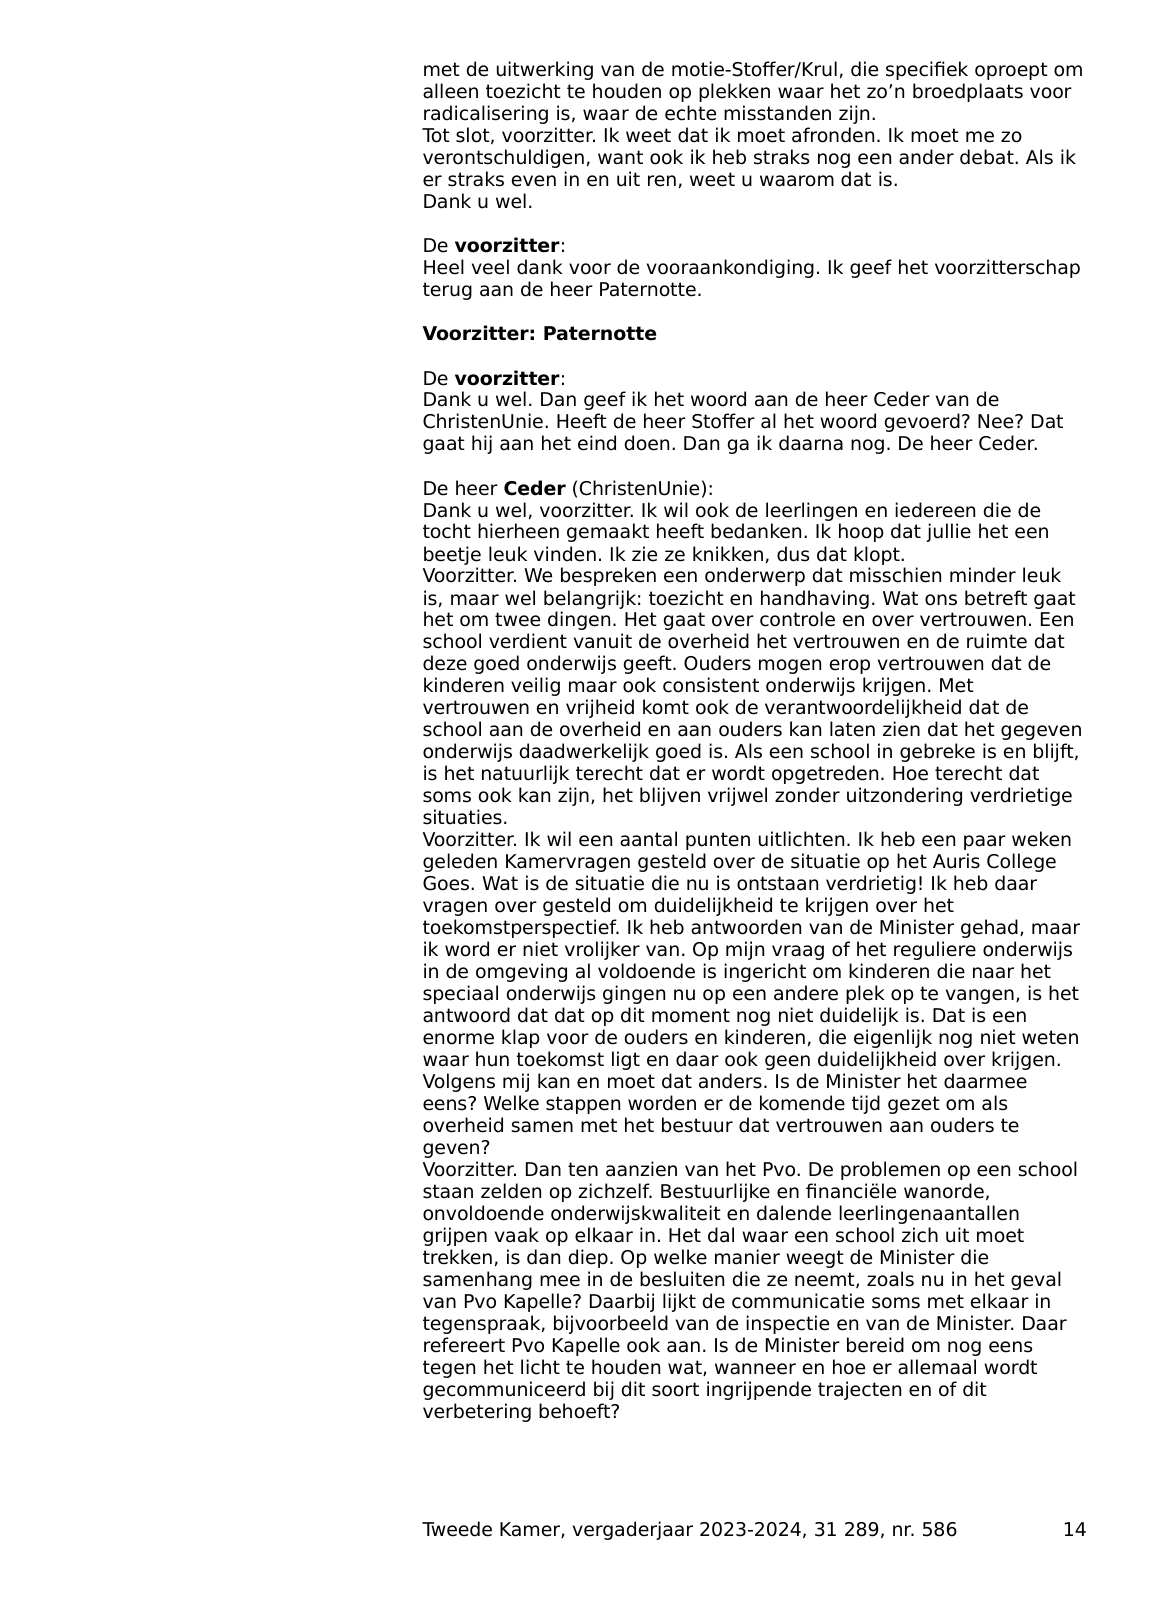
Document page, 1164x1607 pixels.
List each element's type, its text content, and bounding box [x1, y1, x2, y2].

text Voorzitter. We bespreken een onderwerp dat misschien minder leuk is, maar wel belangrijk: toezicht en handhaving. Wat ons betreft gaat het om twee dingen. Het gaat over controle en over vertrouwen. Een school verdient vanuit de overheid het vertrouwen en de ruimte dat deze goed onderwijs geeft. Ouders mogen erop vertrouwen dat de kinderen veilig maar ook consistent onderwijs krijgen. Met vertrouwen en vrijheid komt ook de verantwoordelijkheid dat de school aan de overheid en aan ouders kan laten zien dat het gegeven onderwijs daadwerkelijk goed is. Als een school in gebreke is en blijft, is het natuurlijk terecht dat er wordt opgetreden. Hoe terecht dat soms ook kan zijn, het blijven vrijwel zonder uitzondering verdrietige situaties. [422, 565, 1087, 829]
text Heel veel dank voor de vooraankondiging. Ik geef het voorzitterschap terug aan de heer Paternotte. [422, 257, 1087, 301]
text Voorzitter. Dan ten aanzien van het Pvo. De problemen op een school staan zelden op zichzelf. Bestuurlijke en financiële wanorde, onvoldoende onderwijskwaliteit en dalende leerlingenaantallen grijpen vaak op elkaar in. Het dal waar een school zich uit moet trekken, is dan diep. Op welke manier weegt de Minister die samenhang mee in de besluiten die ze neemt, zoals nu in het geval van Pvo Kapelle? Daarbij lijkt de communicatie soms met elkaar in tegenspraak, bijvoorbeeld van de inspectie en van de Minister. Daar refereert Pvo Kapelle ook aan. Is de Minister bereid om nog eens tegen het licht te houden wat, wanneer en hoe er allemaal wordt gecommuniceerd bij dit soort ingrijpende trajecten en of dit verbetering behoeft? [422, 1159, 1087, 1423]
text Dank u wel. [422, 191, 1087, 213]
text Tot slot, voorzitter. Ik weet dat ik moet afronden. Ik moet me zo verontschuldigen, want ook ik heb straks nog een ander debat. Als ik er straks even in en uit ren, weet u waarom dat is. [422, 125, 1087, 191]
text De heer Ceder (ChristenUnie): [422, 477, 1087, 499]
text met de uitwerking van de motie-Stoffer/Krul, die specifiek oproept om alleen toezicht te houden op plekken waar het zo’n broedplaats voor radicalisering is, waar de echte misstanden zijn. [422, 59, 1087, 125]
subtitle Voorzitter: Paternotte [422, 323, 1087, 345]
text Dank u wel. Dan geef ik het woord aan de heer Ceder van de ChristenUnie. Heeft de heer Stoffer al het woord gevoerd? Nee? Dat gaat hij aan het eind doen. Dan ga ik daarna nog. De heer Ceder. [422, 389, 1087, 455]
text Dank u wel, voorzitter. Ik wil ook de leerlingen en iedereen die de tocht hierheen gemaakt heeft bedanken. Ik hoop dat jullie het een beetje leuk vinden. Ik zie ze knikken, dus dat klopt. [422, 499, 1087, 565]
text De voorzitter: [422, 235, 1087, 257]
text De voorzitter: [422, 367, 1087, 389]
text Voorzitter. Ik wil een aantal punten uitlichten. Ik heb een paar weken geleden Kamervragen gesteld over de situatie op het Auris College Goes. Wat is de situatie die nu is ontstaan verdrietig! Ik heb daar vragen over gesteld om duidelijkheid te krijgen over het toekomstperspectief. Ik heb antwoorden van de Minister gehad, maar ik word er niet vrolijker van. Op mijn vraag of het reguliere onderwijs in de omgeving al voldoende is ingericht om kinderen die naar het speciaal onderwijs gingen nu op een andere plek op te vangen, is het antwoord dat dat op dit moment nog niet duidelijk is. Dat is een enorme klap voor de ouders en kinderen, die eigenlijk nog niet weten waar hun toekomst ligt en daar ook geen duidelijkheid over krijgen. Volgens mij kan en moet dat anders. Is de Minister het daarmee eens? Welke stappen worden er de komende tijd gezet om als overheid samen met het bestuur dat vertrouwen aan ouders te geven? [422, 829, 1087, 1159]
